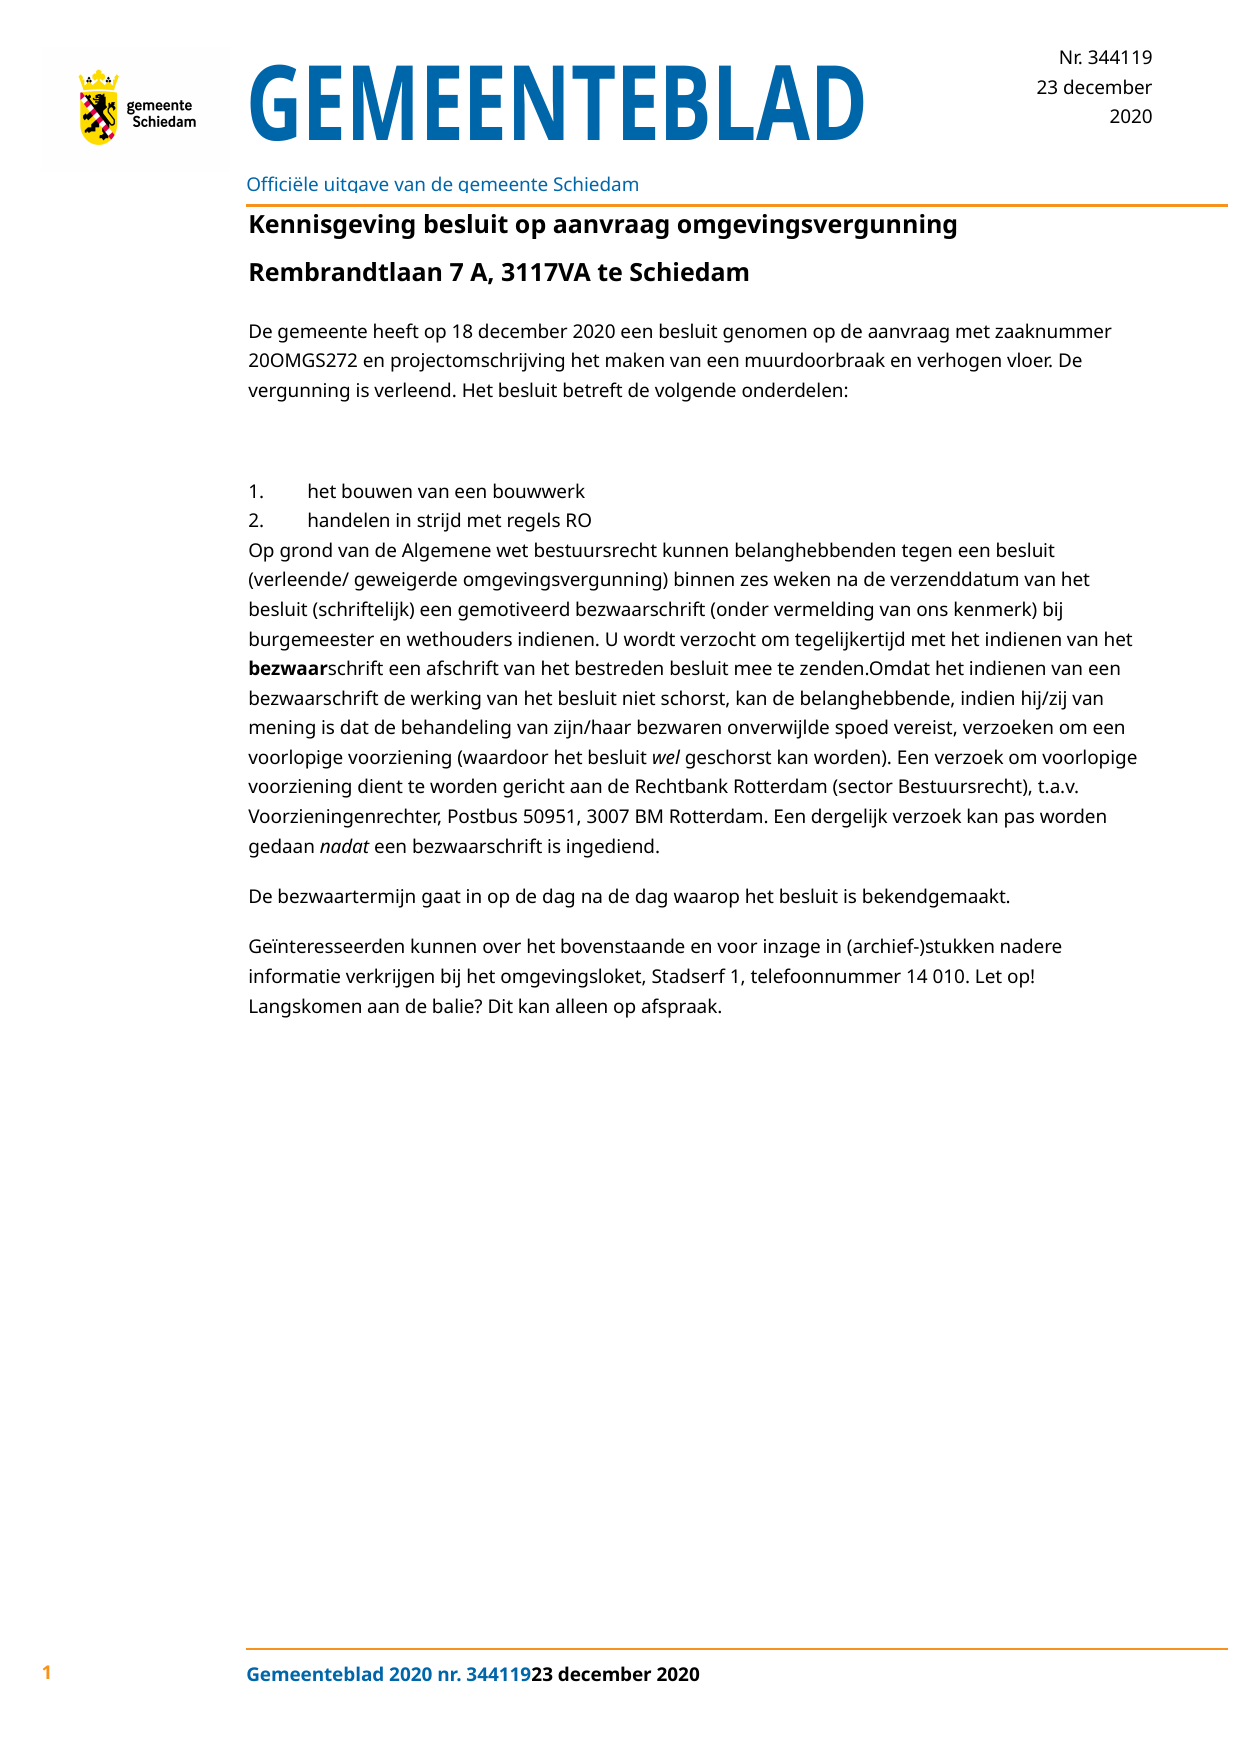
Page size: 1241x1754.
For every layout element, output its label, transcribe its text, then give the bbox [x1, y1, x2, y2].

picture [41, 47, 231, 172]
text Op grond van de Algemene wet bestuursrecht kunnen belanghebbenden tegen een besluit (verleende/ geweigerde omgevingsvergunning) binnen zes weken na de verzenddatum van het besluit (schriftelijk) een gemotiveerd bezwaarschrift (onder vermelding van ons kenmerk) bij burgemeester en wethouders indienen. U wordt verzocht om tegelijkertijd met het indienen van het bezwaarschrift een afschrift van het bestreden besluit mee te zenden.Omdat het indienen van een bezwaarschrift de werking van het besluit niet schorst, kan de belanghebbende, indien hij/zij van mening is dat de behandeling van zijn/haar bezwaren onverwijlde spoed vereist, verzoeken om een voorlopige voorziening (waardoor het besluit wel geschorst kan worden). Een verzoek om voorlopige voorziening dient te worden gericht aan de Rechtbank Rotterdam (sector Bestuursrecht), t.a.v. Voorzieningenrechter, Postbus 50951, 3007 BM Rotterdam. Een dergelijk verzoek kan pas worden gedaan nadat een bezwaarschrift is ingediend. [248, 537, 1152, 859]
list het bouwen van een bouwwerk [248, 478, 1152, 504]
text De gemeente heeft op 18 december 2020 een besluit genomen op de aanvraag met zaaknummer 20OMGS272 en projectomschrijving het maken van een muurdoorbraak en verhogen vloer. De vergunning is verleend. Het besluit betreft de volgende onderdelen: [248, 318, 1152, 403]
text Geïnteresseerden kunnen over het bovenstaande en voor inzage in (archief-)stukken nadere informatie verkrijgen bij het omgevingsloket, Stadserf 1, telefoonnummer 14 010. Let op! Langskomen aan de balie? Dit kan alleen op afspraak. [248, 934, 1152, 1019]
text Kennisgeving besluit op aanvraag omgevingsvergunning Rembrandtlaan 7 A, 3117VA te Schiedam [248, 207, 1152, 288]
list handelen in strijd met regels RO [248, 507, 1152, 533]
text De bezwaartermijn gaat in op de dag na de dag waarop het besluit is bekendgemaakt. [248, 883, 1152, 909]
